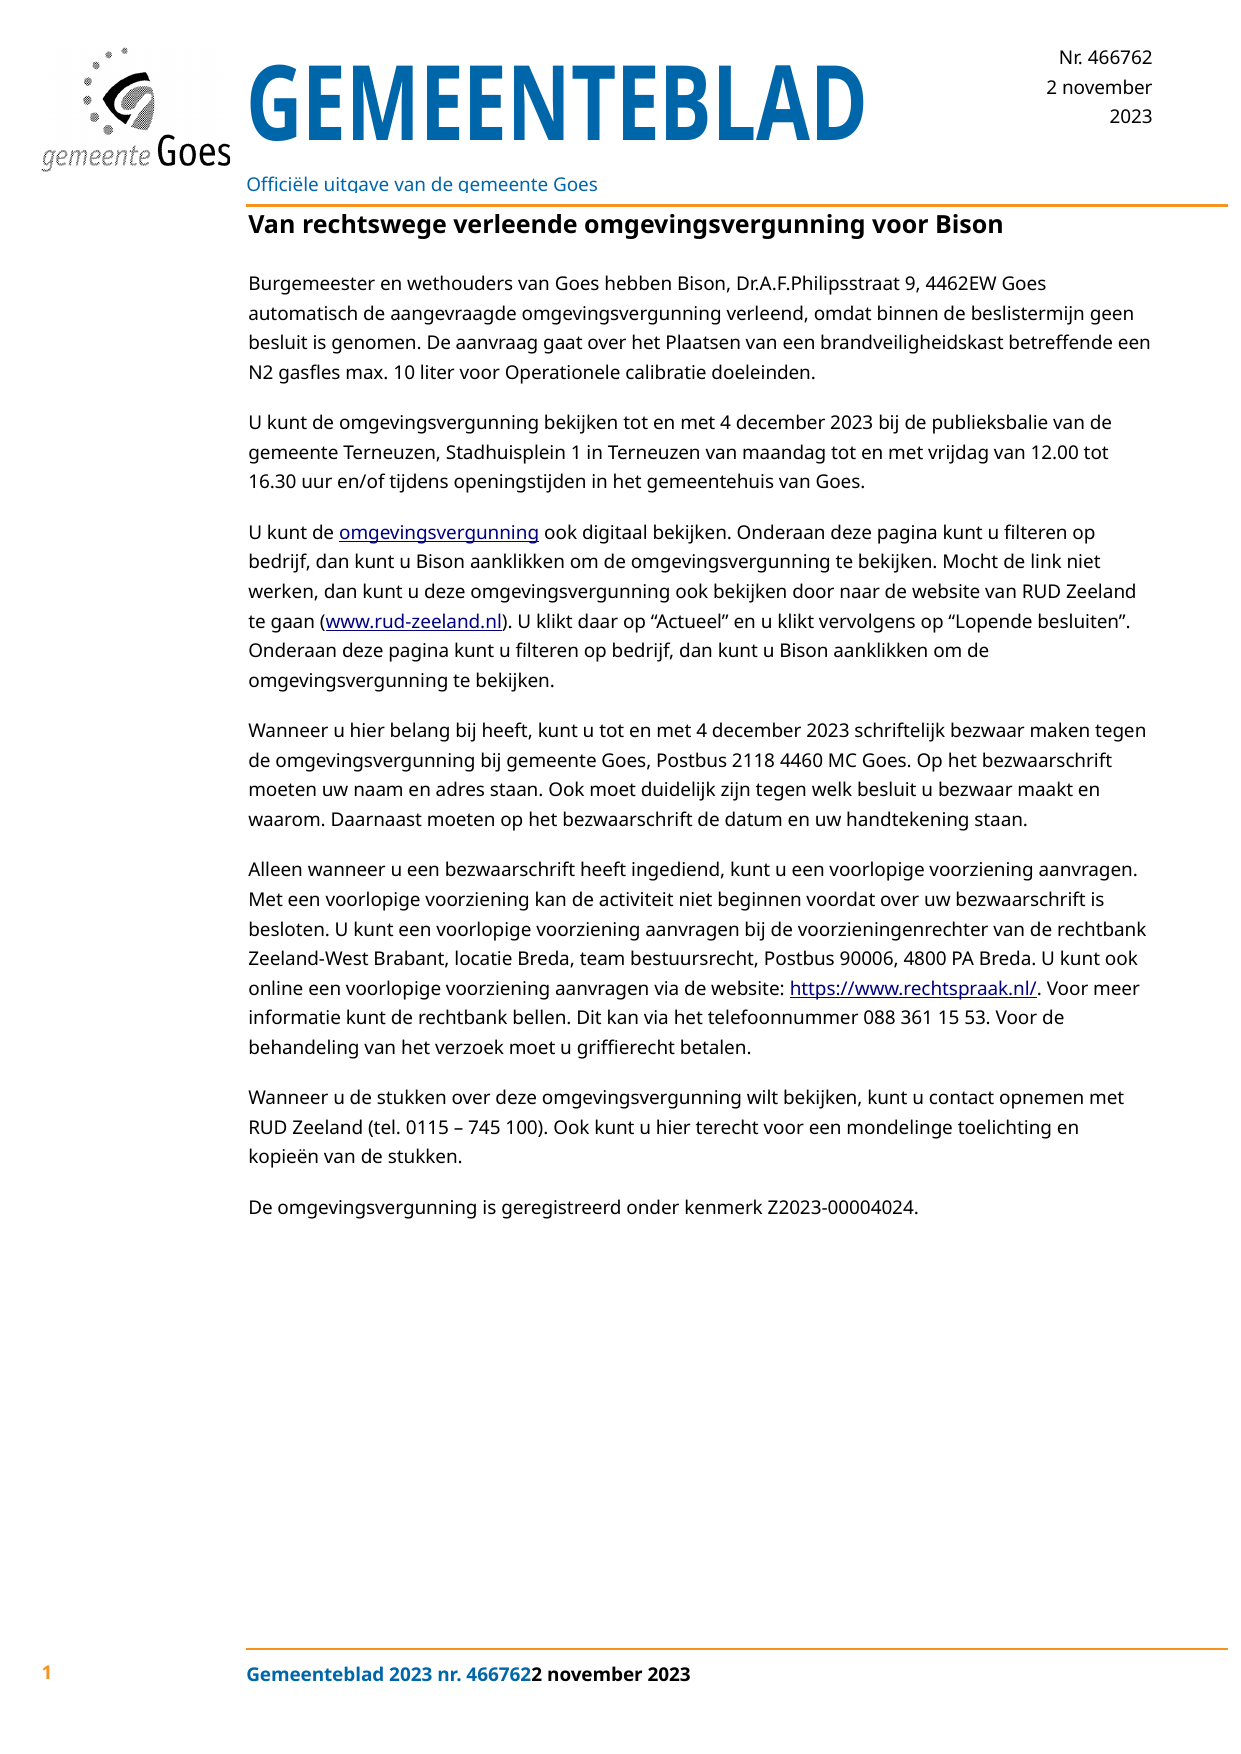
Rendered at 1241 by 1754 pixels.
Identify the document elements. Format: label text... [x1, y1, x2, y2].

text Wanneer u de stukken over deze omgevingsvergunning wilt bekijken, kunt u contact opnemen met RUD Zeeland (tel. 0115 – 745 100). Ook kunt u hier terecht voor een mondelinge toelichting en kopieën van de stukken. [248, 1084, 1152, 1169]
text U kunt de omgevingsvergunning ook digitaal bekijken. Onderaan deze pagina kunt u filteren op bedrijf, dan kunt u Bison aanklikken om de omgevingsvergunning te bekijken. Mocht de link niet werken, dan kunt u deze omgevingsvergunning ook bekijken door naar de website van RUD Zeeland te gaan (www.rud-zeeland.nl). U klikt daar op “Actueel” en u klikt vervolgens op “Lopende besluiten”. Onderaan deze pagina kunt u filteren op bedrijf, dan kunt u Bison aanklikken om de omgevingsvergunning te bekijken. [248, 519, 1152, 693]
text De omgevingsvergunning is geregistreerd onder kenmerk Z2023-00004024. [248, 1194, 1152, 1220]
text Van rechtswege verleende omgevingsvergunning voor Bison [248, 207, 1152, 241]
text Alleen wanneer u een bezwaarschrift heeft ingediend, kunt u een voorlopige voorziening aanvragen. Met een voorlopige voorziening kan de activiteit niet beginnen voordat over uw bezwaarschrift is besloten. U kunt een voorlopige voorziening aanvragen bij de voorzieningenrechter van de rechtbank Zeeland-West Brabant, locatie Breda, team bestuursrecht, Postbus 90006, 4800 PA Breda. U kunt ook online een voorlopige voorziening aanvragen via de website: https://www.rechtspraak.nl/. Voor meer informatie kunt de rechtbank bellen. Dit kan via het telefoonnummer 088 361 15 53. Voor de behandeling van het verzoek moet u griffierecht betalen. [248, 857, 1152, 1060]
text Burgemeester en wethouders van Goes hebben Bison, Dr.A.F.Philipsstraat 9, 4462EW Goes automatisch de aangevraagde omgevingsvergunning verleend, omdat binnen de beslistermijn geen besluit is genomen. De aanvraag gaat over het Plaatsen van een brandveiligheidskast betreffende een N2 gasfles max. 10 liter voor Operationele calibratie doeleinden. [248, 270, 1152, 385]
text U kunt de omgevingsvergunning bekijken tot en met 4 december 2023 bij de publieksbalie van de gemeente Terneuzen, Stadhuisplein 1 in Terneuzen van maandag tot en met vrijdag van 12.00 tot 16.30 uur en/of tijdens openingstijden in het gemeentehuis van Goes. [248, 409, 1152, 494]
text Wanneer u hier belang bij heeft, kunt u tot en met 4 december 2023 schriftelijk bezwaar maken tegen de omgevingsvergunning bij gemeente Goes, Postbus 2118 4460 MC Goes. Op het bezwaarschrift moeten uw naam en adres staan. Ook moet duidelijk zijn tegen welk besluit u bezwaar maakt en waarom. Daarnaast moeten op het bezwaarschrift de datum en uw handtekening staan. [248, 717, 1152, 832]
picture [41, 47, 231, 172]
